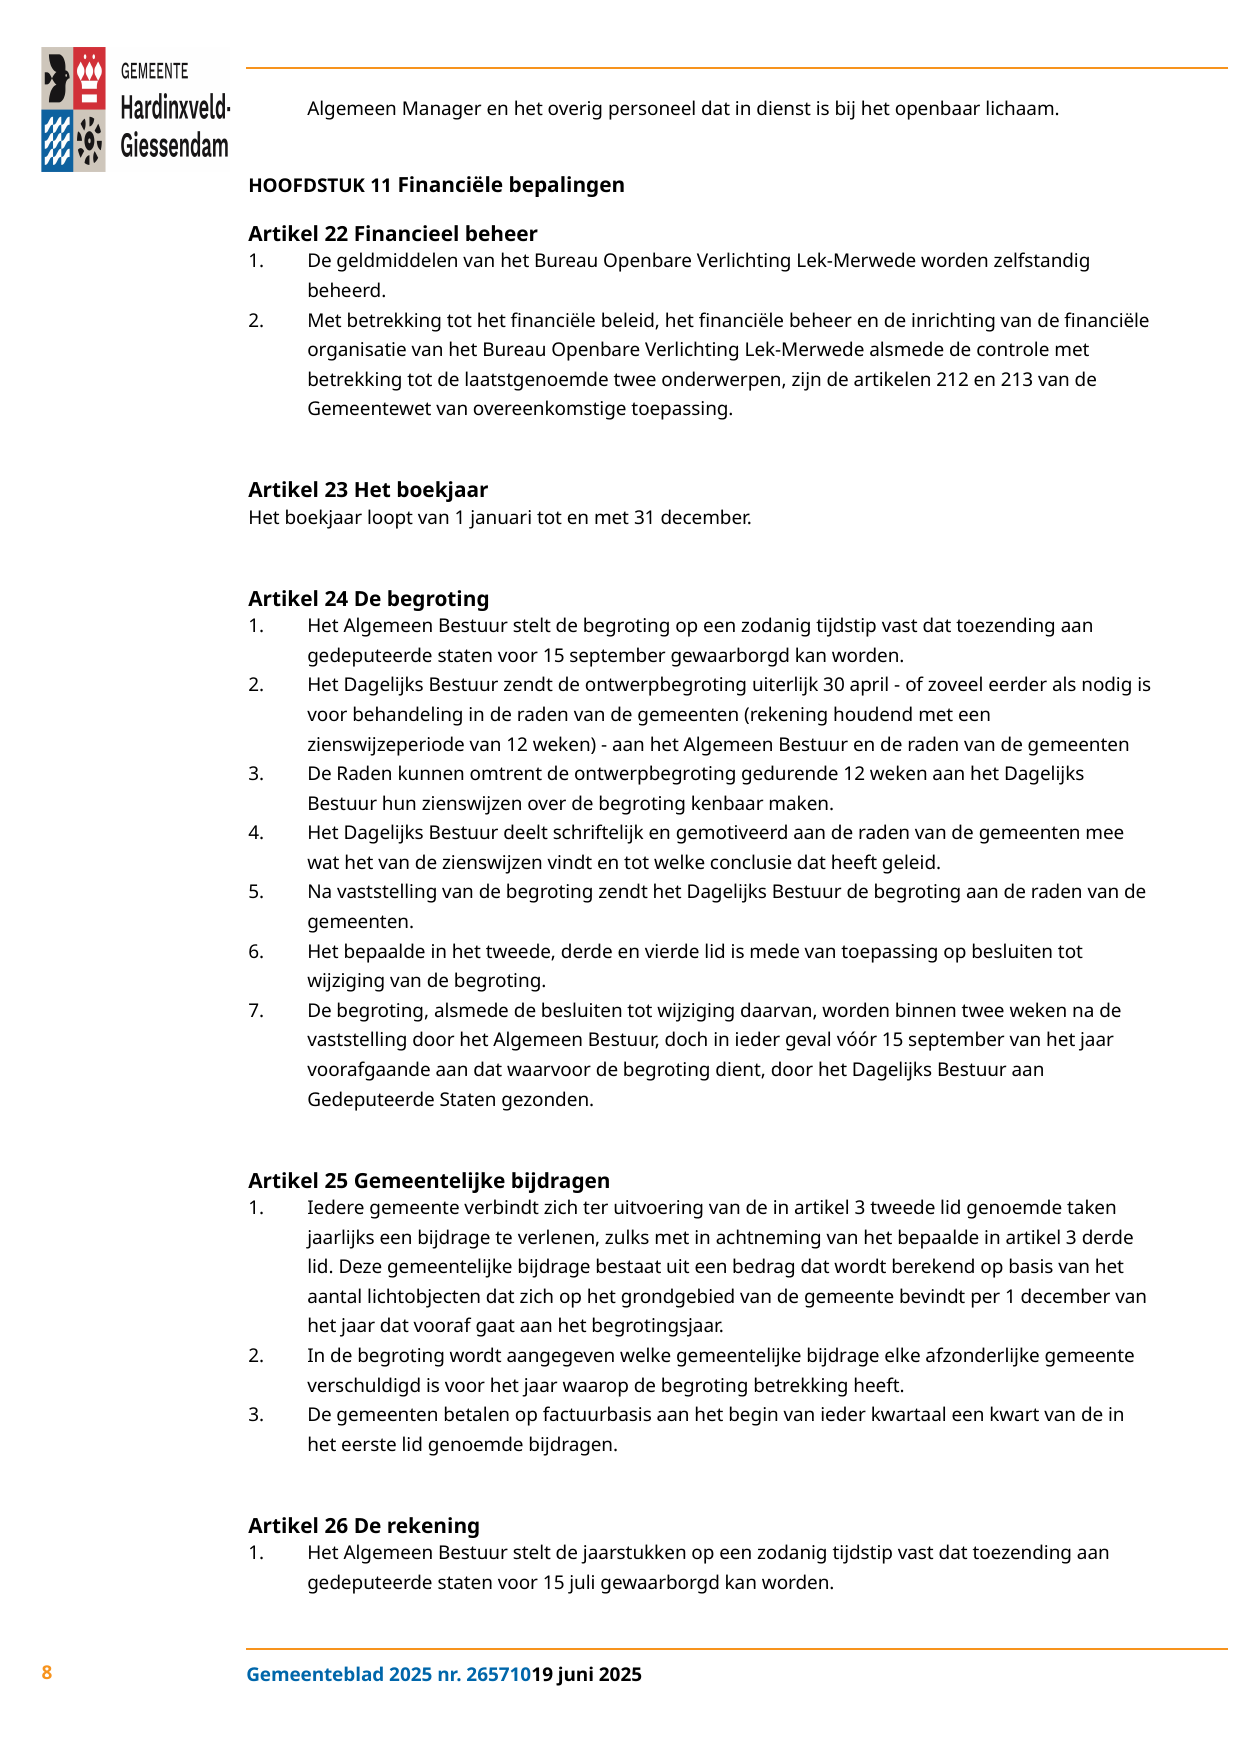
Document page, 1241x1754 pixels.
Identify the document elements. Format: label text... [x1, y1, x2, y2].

list Het Algemeen Bestuur stelt de begroting op een zodanig tijdstip vast dat toezending aan gedeputeerde staten voor 15 september gewaarborgd kan worden. [248, 612, 1152, 668]
text Het boekjaar loopt van 1 januari tot en met 31 december. [248, 504, 1152, 530]
text Artikel 25 Gemeentelijke bijdragen [248, 1166, 1152, 1194]
list Het Dagelijks Bestuur deelt schriftelijk en gemotiveerd aan de raden van de gemeenten mee wat het van de zienswijzen vindt en tot welke conclusie dat heeft geleid. [248, 819, 1152, 875]
list De Raden kunnen omtrent de ontwerpbegroting gedurende 12 weken aan het Dagelijks Bestuur hun zienswijzen over de begroting kenbaar maken. [248, 760, 1152, 816]
list Iedere gemeente verbindt zich ter uitvoering van de in artikel 3 tweede lid genoemde taken jaarlijks een bijdrage te verlenen, zulks met in achtneming van het bepaalde in artikel 3 derde lid. Deze gemeentelijke bijdrage bestaat uit een bedrag dat wordt berekend op basis van het aantal lichtobjecten dat zich op het grondgebied van de gemeente bevindt per 1 december van het jaar dat vooraf gaat aan het begrotingsjaar. [248, 1194, 1152, 1338]
text Artikel 23 Het boekjaar [248, 476, 1152, 504]
text Artikel 22 Financieel beheer [248, 219, 1152, 248]
list In de begroting wordt aangegeven welke gemeentelijke bijdrage elke afzonderlijke gemeente verschuldigd is voor het jaar waarop de begroting betrekking heeft. [248, 1342, 1152, 1397]
picture [41, 47, 231, 172]
list De begroting, alsmede de besluiten tot wijziging daarvan, worden binnen twee weken na de vaststelling door het Algemeen Bestuur, doch in ieder geval vóór 15 september van het jaar voorafgaande aan dat waarvoor de begroting dient, door het Dagelijks Bestuur aan Gedeputeerde Staten gezonden. [248, 997, 1152, 1112]
text Artikel 24 De begroting [248, 584, 1152, 612]
list Het bepaalde in het tweede, derde en vierde lid is mede van toepassing op besluiten tot wijziging van de begroting. [248, 938, 1152, 993]
list Met betrekking tot het financiële beleid, het financiële beheer en de inrichting van de financiële organisatie van het Bureau Openbare Verlichting Lek-Merwede alsmede de controle met betrekking tot de laatstgenoemde twee onderwerpen, zijn de artikelen 212 en 213 van de Gemeentewet van overeenkomstige toepassing. [248, 307, 1152, 421]
text HOOFDSTUK 11 Financiële bepalingen [248, 170, 1152, 198]
text Artikel 26 De rekening [248, 1511, 1152, 1539]
list Het Algemeen Bestuur stelt de jaarstukken op een zodanig tijdstip vast dat toezending aan gedeputeerde staten voor 15 juli gewaarborgd kan worden. [248, 1539, 1152, 1595]
list De gemeenten betalen op factuurbasis aan het begin van ieder kwartaal een kwart van de in het eerste lid genoemde bijdragen. [248, 1401, 1152, 1457]
list Het Dagelijks Bestuur zendt de ontwerpbegroting uiterlijk 30 april - of zoveel eerder als nodig is voor behandeling in de raden van de gemeenten (rekening houdend met een zienswijzeperiode van 12 weken) - aan het Algemeen Bestuur en de raden van de gemeenten [248, 672, 1152, 757]
list Na vaststelling van de begroting zendt het Dagelijks Bestuur de begroting aan de raden van de gemeenten. [248, 879, 1152, 934]
list Algemeen Manager en het overig personeel dat in dienst is bij het openbaar lichaam. [248, 95, 1152, 121]
list De geldmiddelen van het Bureau Openbare Verlichting Lek-Merwede worden zelfstandig beheerd. [248, 248, 1152, 303]
